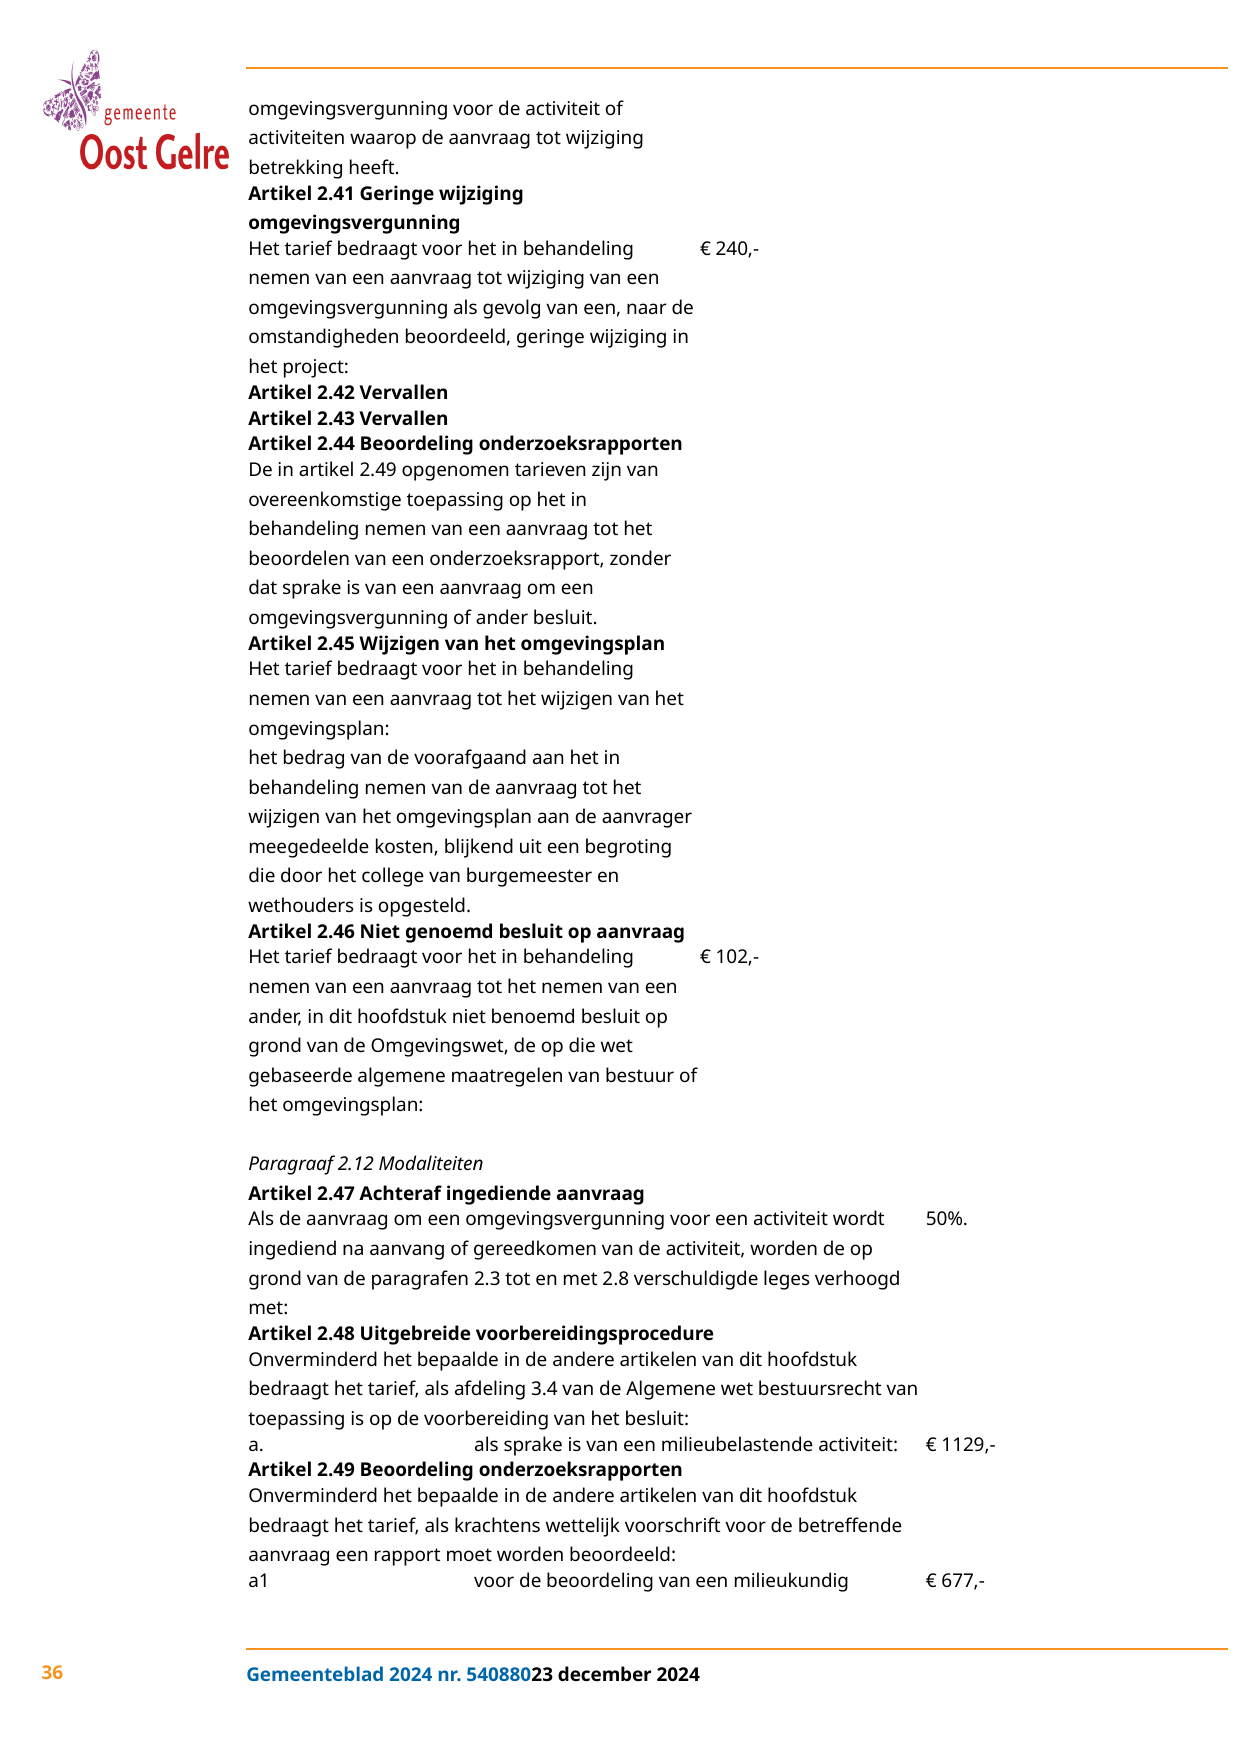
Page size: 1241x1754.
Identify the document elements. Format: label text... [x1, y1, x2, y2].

table_cell omgevingsvergunning voor de activiteit of activiteiten waarop de aanvraag tot wijziging betrekking heeft. [248, 95, 700, 180]
table_cell als sprake is van een milieubelastende activiteit: [474, 1431, 926, 1456]
table_cell Artikel 2.42 Vervallen [248, 379, 700, 405]
table_cell Artikel 2.49 Beoordeling onderzoeksrapporten [248, 1456, 926, 1482]
table_cell voor de beoordeling van een milieukundig [474, 1567, 926, 1593]
table_cell [926, 1346, 1152, 1431]
table_cell [700, 379, 1152, 405]
table_cell [700, 656, 1152, 918]
table_cell a1 [248, 1567, 474, 1593]
table_cell € 677,- [926, 1567, 1152, 1593]
table_cell € 1129,- [926, 1431, 1152, 1456]
table_cell [700, 405, 1152, 431]
text Paragraaf 2.12 Modaliteiten [248, 1150, 1152, 1176]
table_cell [700, 630, 1152, 656]
table_cell Artikel 2.44 Beoordeling onderzoeksrapporten [248, 431, 700, 456]
table_cell Artikel 2.43 Vervallen [248, 405, 700, 431]
table_cell [926, 1456, 1152, 1482]
table_cell [700, 456, 1152, 630]
table_cell Onverminderd het bepaalde in de andere artikelen van dit hoofdstuk bedraagt het tarief, als afdeling 3.4 van de Algemene wet bestuursrecht van toepassing is op de voorbereiding van het besluit: [248, 1346, 926, 1431]
picture [41, 47, 231, 172]
table_cell Artikel 2.45 Wijzigen van het omgevingsplan [248, 630, 700, 656]
table_cell Artikel 2.46 Niet genoemd besluit op aanvraag [248, 918, 700, 944]
table_cell [700, 431, 1152, 456]
table_header [926, 1180, 1152, 1206]
table_cell [700, 95, 1152, 180]
table_header Artikel 2.47 Achteraf ingediende aanvraag [248, 1180, 926, 1206]
table_cell Als de aanvraag om een omgevingsvergunning voor een activiteit wordt ingediend na aanvang of gereedkomen van de activiteit, worden de op grond van de paragrafen 2.3 tot en met 2.8 verschuldigde leges verhoogd met: [248, 1206, 926, 1320]
table_cell [926, 1320, 1152, 1346]
table_cell Het tarief bedraagt voor het in behandeling nemen van een aanvraag tot wijziging van een omgevingsvergunning als gevolg van een, naar de omstandigheden beoordeeld, geringe wijziging in het project: [248, 235, 700, 379]
table_cell Het tarief bedraagt voor het in behandeling nemen van een aanvraag tot het nemen van een ander, in dit hoofdstuk niet benoemd besluit op grond van de Omgevingswet, de op die wet gebaseerde algemene maatregelen van bestuur of het omgevingsplan: [248, 944, 700, 1117]
table_cell € 240,- [700, 235, 1152, 379]
table_cell [700, 918, 1152, 944]
table_cell € 102,- [700, 944, 1152, 1117]
table_cell Het tarief bedraagt voor het in behandeling nemen van een aanvraag tot het wijzigen van het omgevingsplan: het bedrag van de voorafgaand aan het in behandeling nemen van de aanvraag tot het wijzigen van het omgevingsplan aan de aanvrager meegedeelde kosten, blijkend uit een begroting die door het college van burgemeester en wethouders is opgesteld. [248, 656, 700, 918]
table_cell Artikel 2.41 Geringe wijziging omgevingsvergunning [248, 180, 700, 235]
table_cell [926, 1482, 1152, 1567]
table_cell Artikel 2.48 Uitgebreide voorbereidingsprocedure [248, 1320, 926, 1346]
table_cell Onverminderd het bepaalde in de andere artikelen van dit hoofdstuk bedraagt het tarief, als krachtens wettelijk voorschrift voor de betreffende aanvraag een rapport moet worden beoordeeld: [248, 1482, 926, 1567]
table_cell [700, 180, 1152, 235]
table_cell a. [248, 1431, 474, 1456]
table_cell De in artikel 2.49 opgenomen tarieven zijn van overeenkomstige toepassing op het in behandeling nemen van een aanvraag tot het beoordelen van een onderzoeksrapport, zonder dat sprake is van een aanvraag om een omgevingsvergunning of ander besluit. [248, 456, 700, 630]
table_cell 50%. [926, 1206, 1152, 1320]
